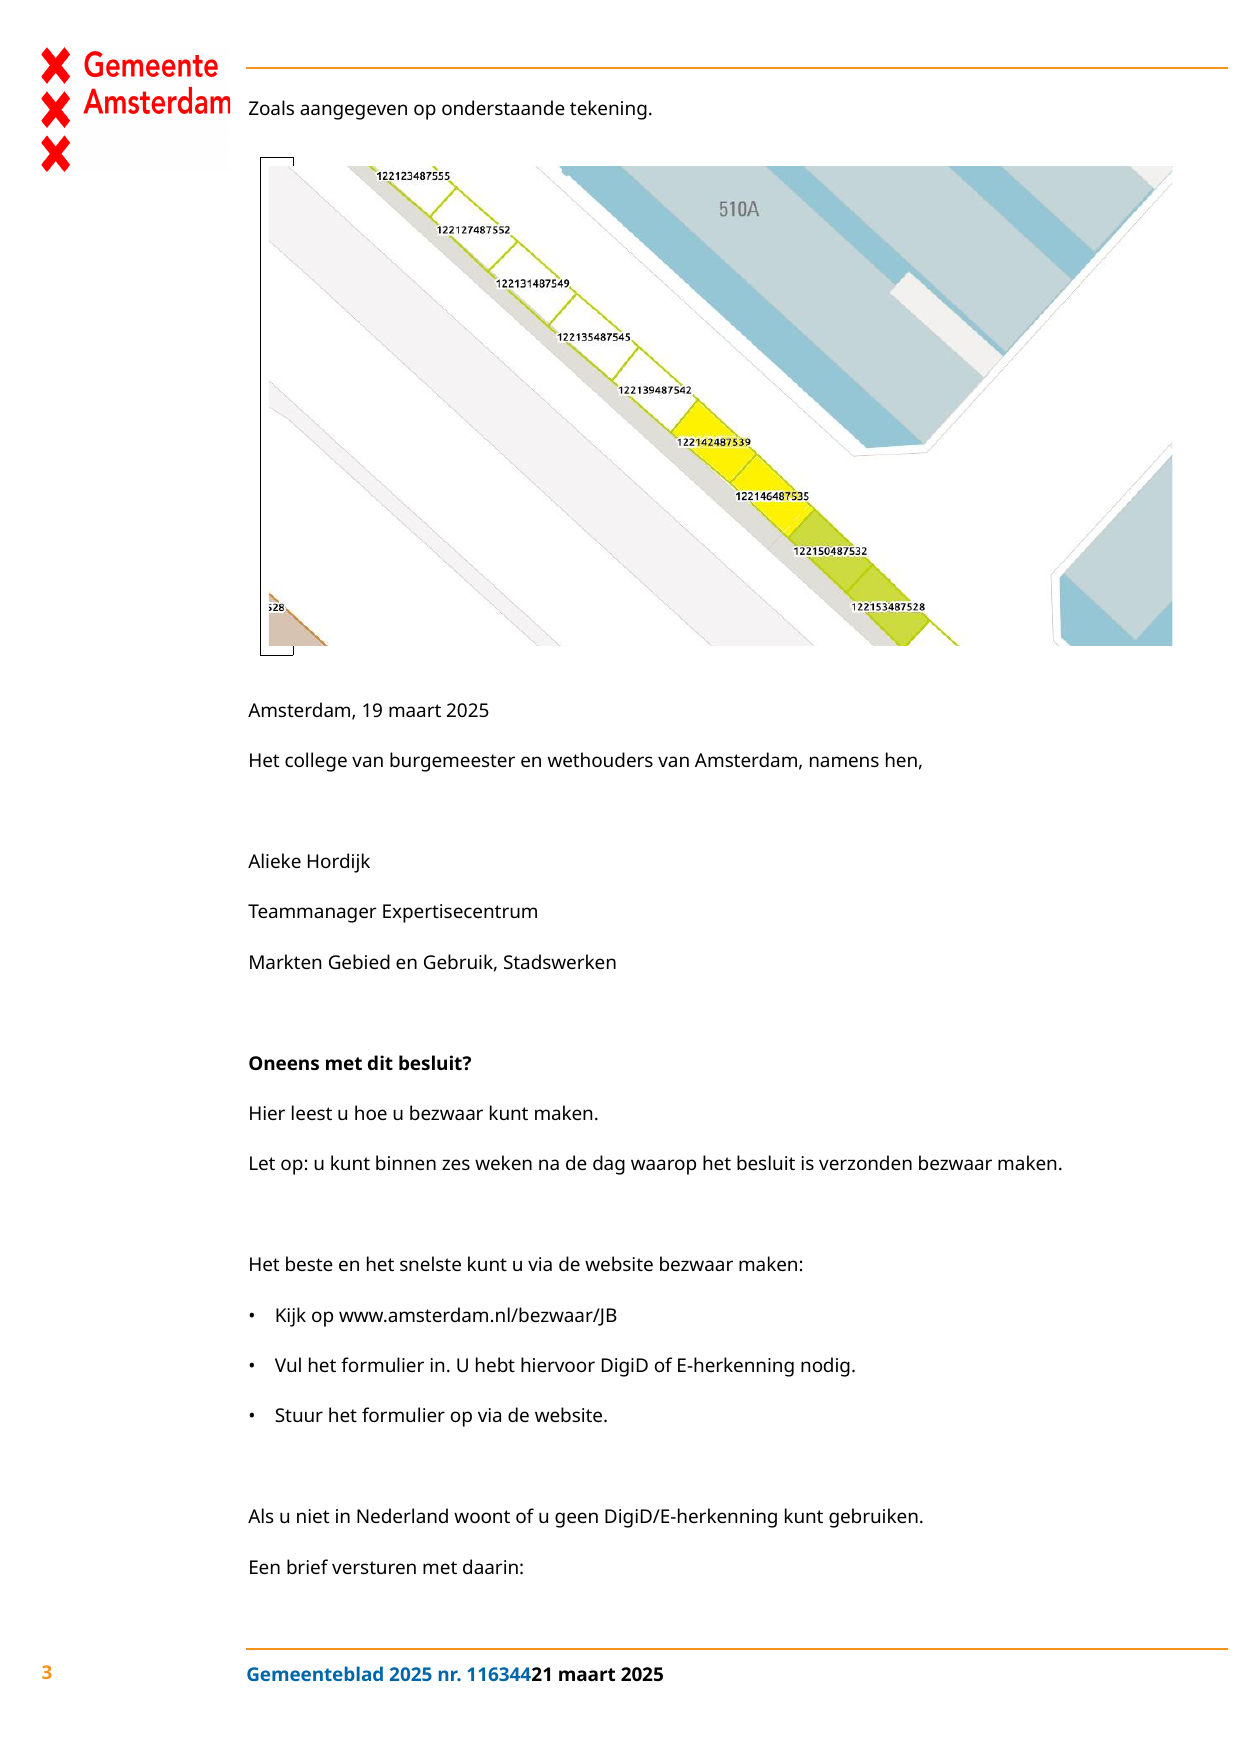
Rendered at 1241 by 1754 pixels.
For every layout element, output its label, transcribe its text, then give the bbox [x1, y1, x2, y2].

text Amsterdam, 19 maart 2025 [248, 697, 1152, 723]
text • Kijk op www.amsterdam.nl/bezwaar/JB [248, 1302, 1152, 1328]
text Als u niet in Nederland woont of u geen DigiD/E-herkenning kunt gebruiken. [248, 1503, 1152, 1529]
text Zoals aangegeven op onderstaande tekening. [248, 95, 1152, 121]
text Het beste en het snelste kunt u via de website bezwaar maken: [248, 1251, 1152, 1277]
text Oneens met dit besluit? [248, 1050, 1152, 1076]
text • Vul het formulier in. U hebt hiervoor DigiD of E-herkenning nodig. [248, 1352, 1152, 1378]
text Een brief versturen met daarin: [248, 1554, 1152, 1580]
text Teammanager Expertisecentrum [248, 898, 1152, 924]
text Let op: u kunt binnen zes weken na de dag waarop het besluit is verzonden bezwaar maken. [248, 1151, 1152, 1176]
text Hier leest u hoe u bezwaar kunt maken. [248, 1100, 1152, 1126]
text Markten Gebied en Gebruik, Stadswerken [248, 949, 1152, 975]
text • Stuur het formulier op via de website. [248, 1403, 1152, 1428]
text Alieke Hordijk [248, 848, 1152, 874]
picture [41, 47, 231, 172]
picture [268, 166, 1173, 646]
text Het college van burgemeester en wethouders van Amsterdam, namens hen, [248, 747, 1152, 773]
